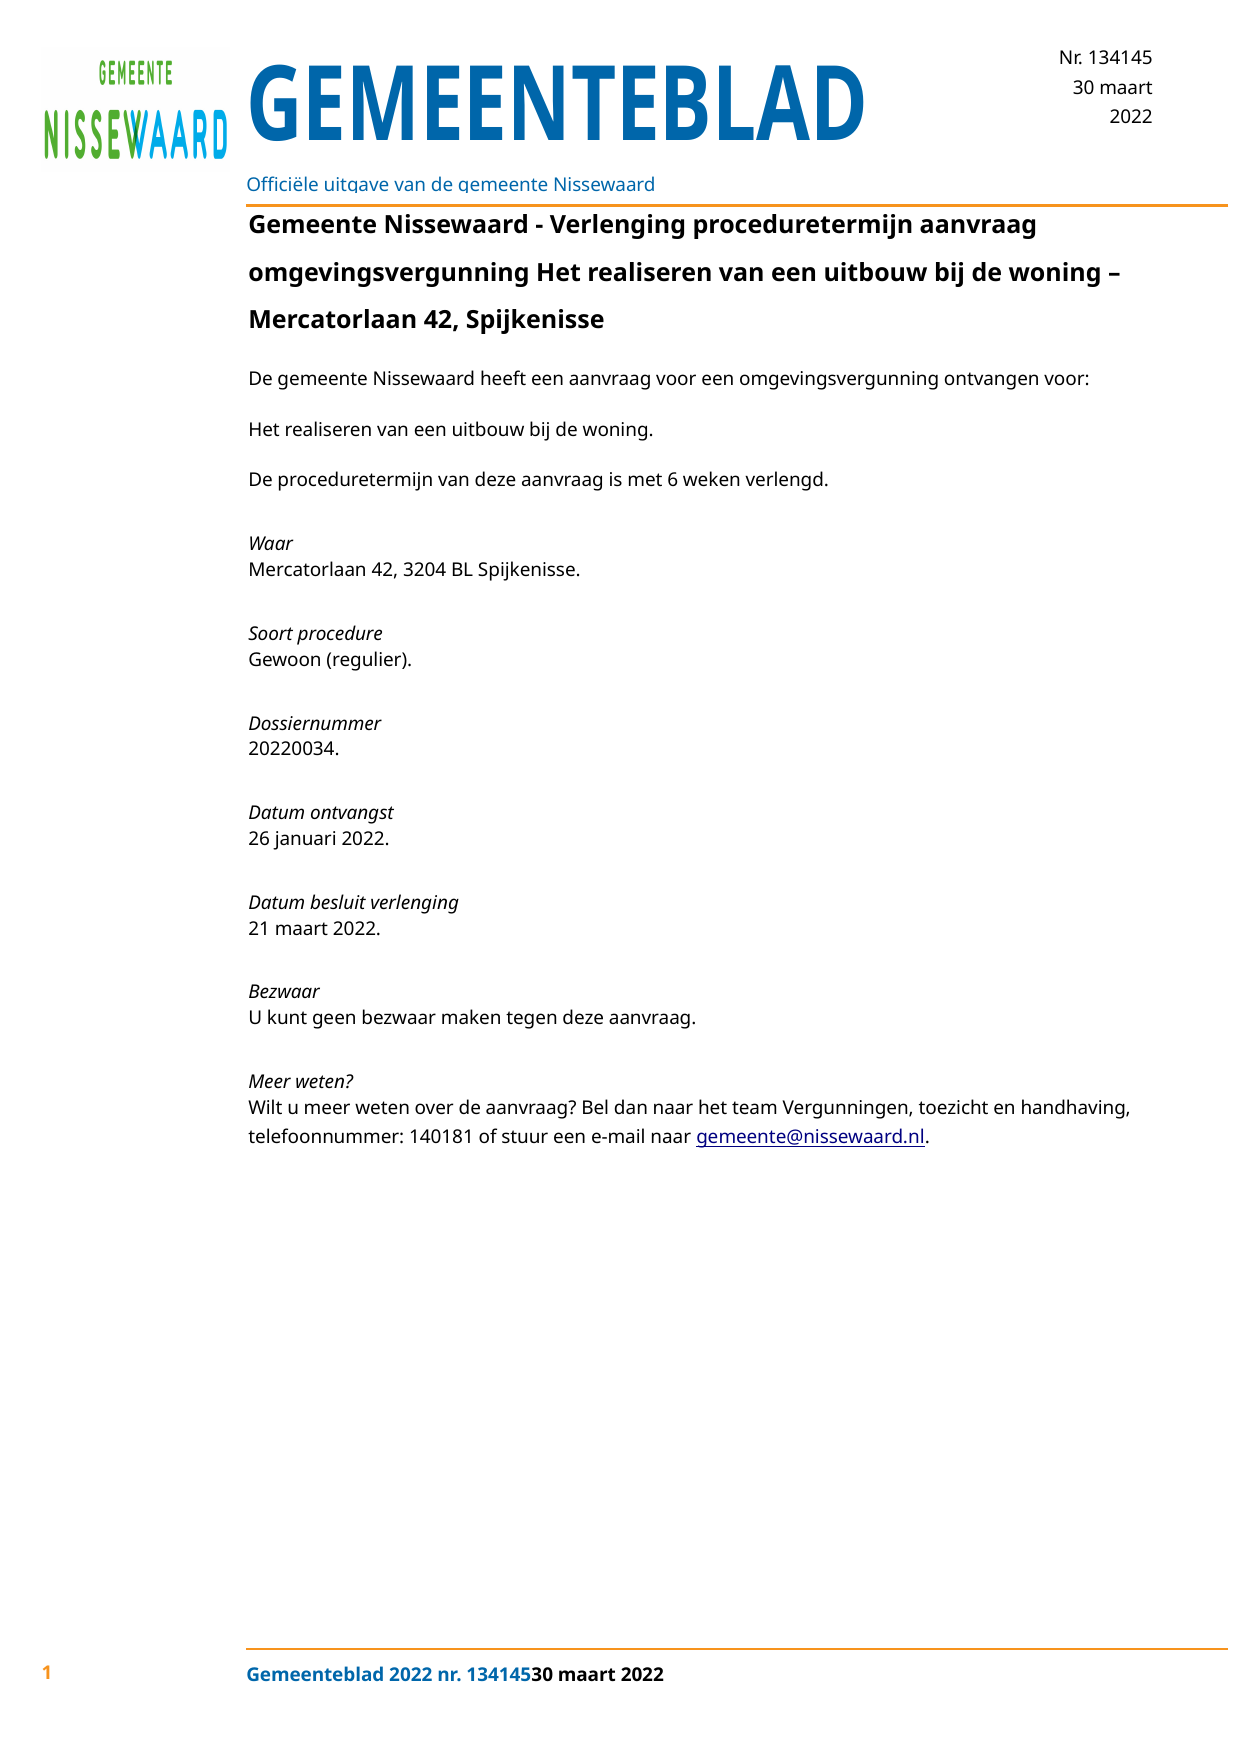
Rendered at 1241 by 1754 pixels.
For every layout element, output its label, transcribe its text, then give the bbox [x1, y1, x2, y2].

text De gemeente Nissewaard heeft een aanvraag voor een omgevingsvergunning ontvangen voor: [248, 366, 1152, 391]
text 20220034. [248, 735, 1152, 761]
text Datum ontvangst [248, 799, 1152, 825]
text 26 januari 2022. [248, 825, 1152, 851]
text 21 maart 2022. [248, 915, 1152, 941]
text Het realiseren van een uitbouw bij de woning. [248, 416, 1152, 442]
text Datum besluit verlenging [248, 889, 1152, 915]
text Gewoon (regulier). [248, 646, 1152, 671]
text Bezwaar [248, 979, 1152, 1004]
text Wilt u meer weten over de aanvraag? Bel dan naar het team Vergunningen, toezicht en handhaving, telefoonnummer: 140181 of stuur een e-mail naar gemeente@nissewaard.nl. [248, 1094, 1152, 1149]
picture [41, 47, 231, 172]
text Dossiernummer [248, 710, 1152, 735]
text Soort procedure [248, 620, 1152, 646]
text Meer weten? [248, 1068, 1152, 1094]
text U kunt geen bezwaar maken tegen deze aanvraag. [248, 1004, 1152, 1030]
text De proceduretermijn van deze aanvraag is met 6 weken verlengd. [248, 466, 1152, 492]
text Waar [248, 530, 1152, 556]
text Mercatorlaan 42, 3204 BL Spijkenisse. [248, 556, 1152, 582]
text Gemeente Nissewaard - Verlenging proceduretermijn aanvraag omgevingsvergunning Het realiseren van een uitbouw bij de woning – Mercatorlaan 42, Spijkenisse [248, 207, 1152, 336]
